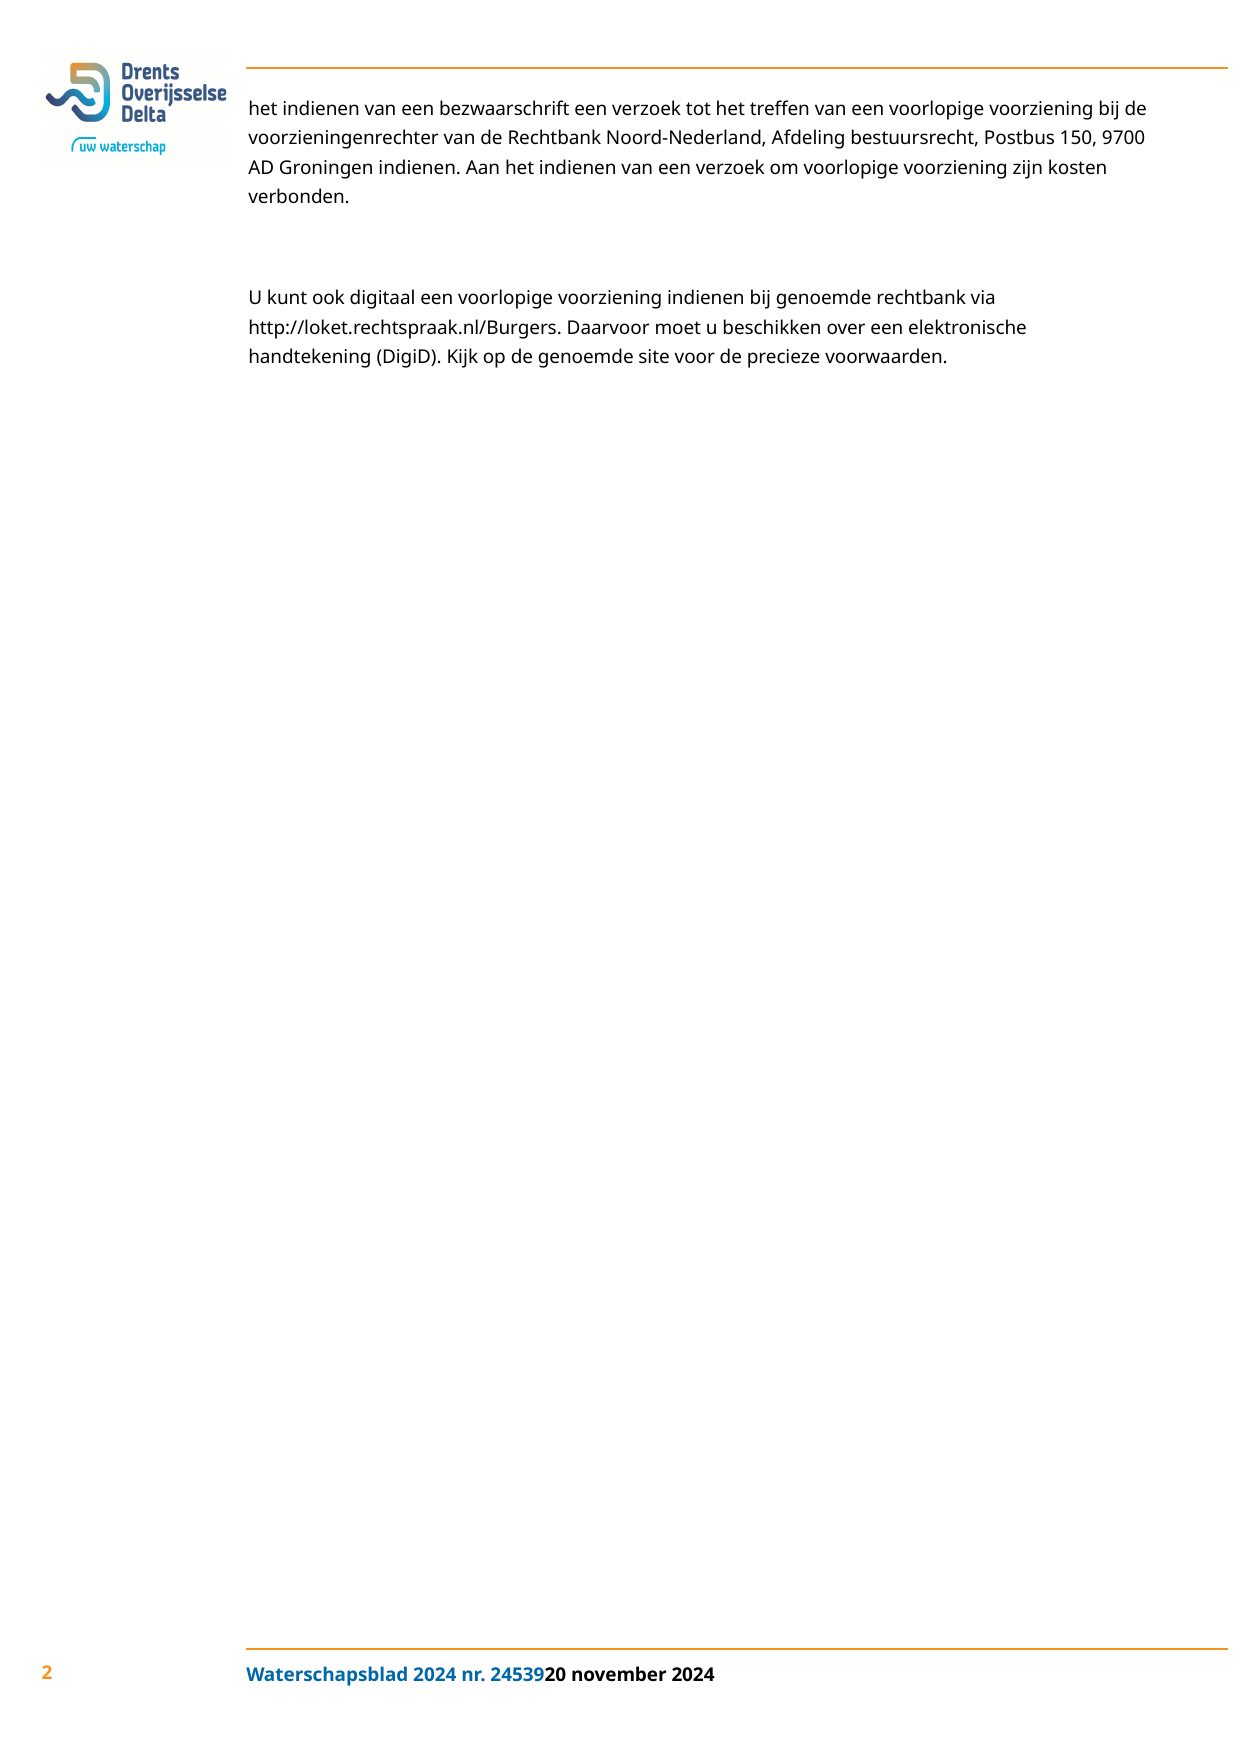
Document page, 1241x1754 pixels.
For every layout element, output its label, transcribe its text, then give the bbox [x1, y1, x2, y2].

text het indienen van een bezwaarschrift een verzoek tot het treffen van een voorlopige voorziening bij de voorzieningenrechter van de Rechtbank Noord-Nederland, Afdeling bestuursrecht, Postbus 150, 9700 AD Groningen indienen. Aan het indienen van een verzoek om voorlopige voorziening zijn kosten verbonden. [248, 95, 1152, 209]
picture [41, 47, 231, 172]
text U kunt ook digitaal een voorlopige voorziening indienen bij genoemde rechtbank via http://loket.rechtspraak.nl/Burgers. Daarvoor moet u beschikken over een elektronische handtekening (DigiD). Kijk op de genoemde site voor de precieze voorwaarden. [248, 284, 1152, 369]
